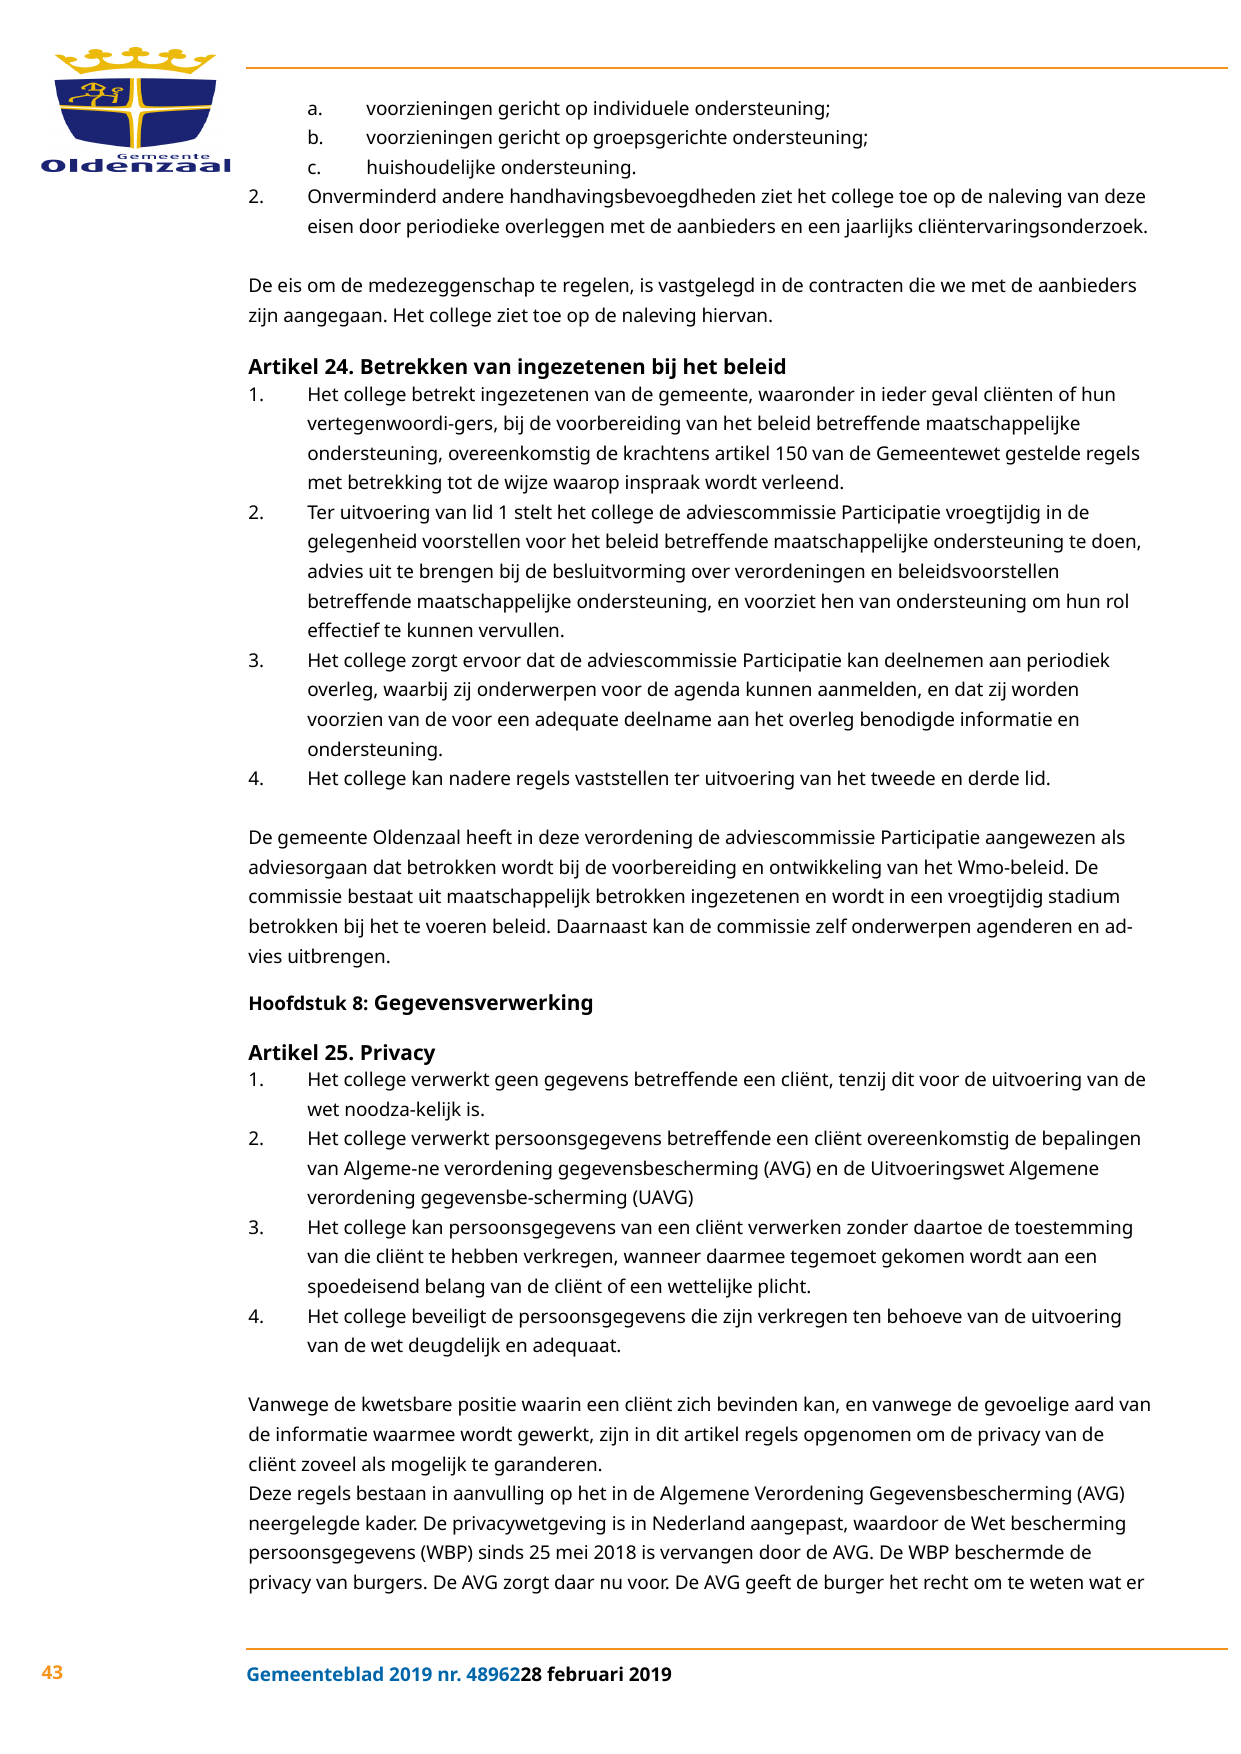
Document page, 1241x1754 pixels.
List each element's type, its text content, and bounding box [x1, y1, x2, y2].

list Het college zorgt ervoor dat de adviescommissie Participatie kan deelnemen aan periodiek overleg, waarbij zij onderwerpen voor de agenda kunnen aanmelden, en dat zij worden voorzien van de voor een adequate deelname aan het overleg benodigde informatie en ondersteuning. [248, 647, 1152, 761]
text Deze regels bestaan in aanvulling op het in de Algemene Verordening Gegevensbescherming (AVG) neergelegde kader. De privacywetgeving is in Nederland aangepast, waardoor de Wet bescherming persoonsgegevens (WBP) sinds 25 mei 2018 is vervangen door de AVG. De WBP beschermde de privacy van burgers. De AVG zorgt daar nu voor. De AVG geeft de burger het recht om te weten wat er [248, 1480, 1152, 1595]
list Het college verwerkt persoonsgegevens betreffende een cliënt overeenkomstig de bepalingen van Algeme-ne verordening gegevensbescherming (AVG) en de Uitvoeringswet Algemene verordening gegevensbe-scherming (UAVG) [248, 1125, 1152, 1210]
text Artikel 24. Betrekken van ingezetenen bij het beleid [248, 352, 1152, 381]
text De eis om de medezeggenschap te regelen, is vastgelegd in de contracten die we met de aanbieders zijn aangegaan. Het college ziet toe op de naleving hiervan. [248, 272, 1152, 328]
list huishoudelijke ondersteuning. [307, 154, 1152, 180]
text De gemeente Oldenzaal heeft in deze verordening de adviescommissie Participatie aangewezen als adviesorgaan dat betrokken wordt bij de voorbereiding en ontwikkeling van het Wmo-beleid. De commissie bestaat uit maatschappelijk betrokken ingezetenen en wordt in een vroegtijdig stadium betrokken bij het te voeren beleid. Daarnaast kan de commissie zelf onderwerpen agenderen en ad-vies uitbrengen. [248, 824, 1152, 968]
list Het college verwerkt geen gegevens betreffende een cliënt, tenzij dit voor de uitvoering van de wet noodza-kelijk is. [248, 1066, 1152, 1121]
text Artikel 25. Privacy [248, 1038, 1152, 1066]
list voorzieningen gericht op individuele ondersteuning; [307, 95, 1152, 121]
list Het college kan persoonsgegevens van een cliënt verwerken zonder daartoe de toestemming van die cliënt te hebben verkregen, wanneer daarmee tegemoet gekomen wordt aan een spoedeisend belang van de cliënt of een wettelijke plicht. [248, 1214, 1152, 1299]
text Hoofdstuk 8: Gegevensverwerking [248, 988, 1152, 1017]
list Het college kan nadere regels vaststellen ter uitvoering van het tweede en derde lid. [248, 765, 1152, 791]
list Het college betrekt ingezetenen van de gemeente, waaronder in ieder geval cliënten of hun vertegenwoordi-gers, bij de voorbereiding van het beleid betreffende maatschappelijke ondersteuning, overeenkomstig de krachtens artikel 150 van de Gemeentewet gestelde regels met betrekking tot de wijze waarop inspraak wordt verleend. [248, 381, 1152, 495]
list Ter uitvoering van lid 1 stelt het college de adviescommissie Participatie vroegtijdig in de gelegenheid voorstellen voor het beleid betreffende maatschappelijke ondersteuning te doen, advies uit te brengen bij de besluitvorming over verordeningen en beleidsvoorstellen betreffende maatschappelijke ondersteuning, en voorziet hen van ondersteuning om hun rol effectief te kunnen vervullen. [248, 499, 1152, 643]
text Vanwege de kwetsbare positie waarin een cliënt zich bevinden kan, en vanwege de gevoelige aard van de informatie waarmee wordt gewerkt, zijn in dit artikel regels opgenomen om de privacy van de cliënt zoveel als mogelijk te garanderen. [248, 1392, 1152, 1476]
picture [41, 47, 231, 172]
list Het college beveiligt de persoonsgegevens die zijn verkregen ten behoeve van de uitvoering van de wet deugdelijk en adequaat. [248, 1303, 1152, 1358]
list voorzieningen gericht op groepsgerichte ondersteuning; [307, 124, 1152, 150]
list Onverminderd andere handhavingsbevoegdheden ziet het college toe op de naleving van deze eisen door periodieke overleggen met de aanbieders en een jaarlijks cliëntervaringsonderzoek. [248, 183, 1152, 239]
